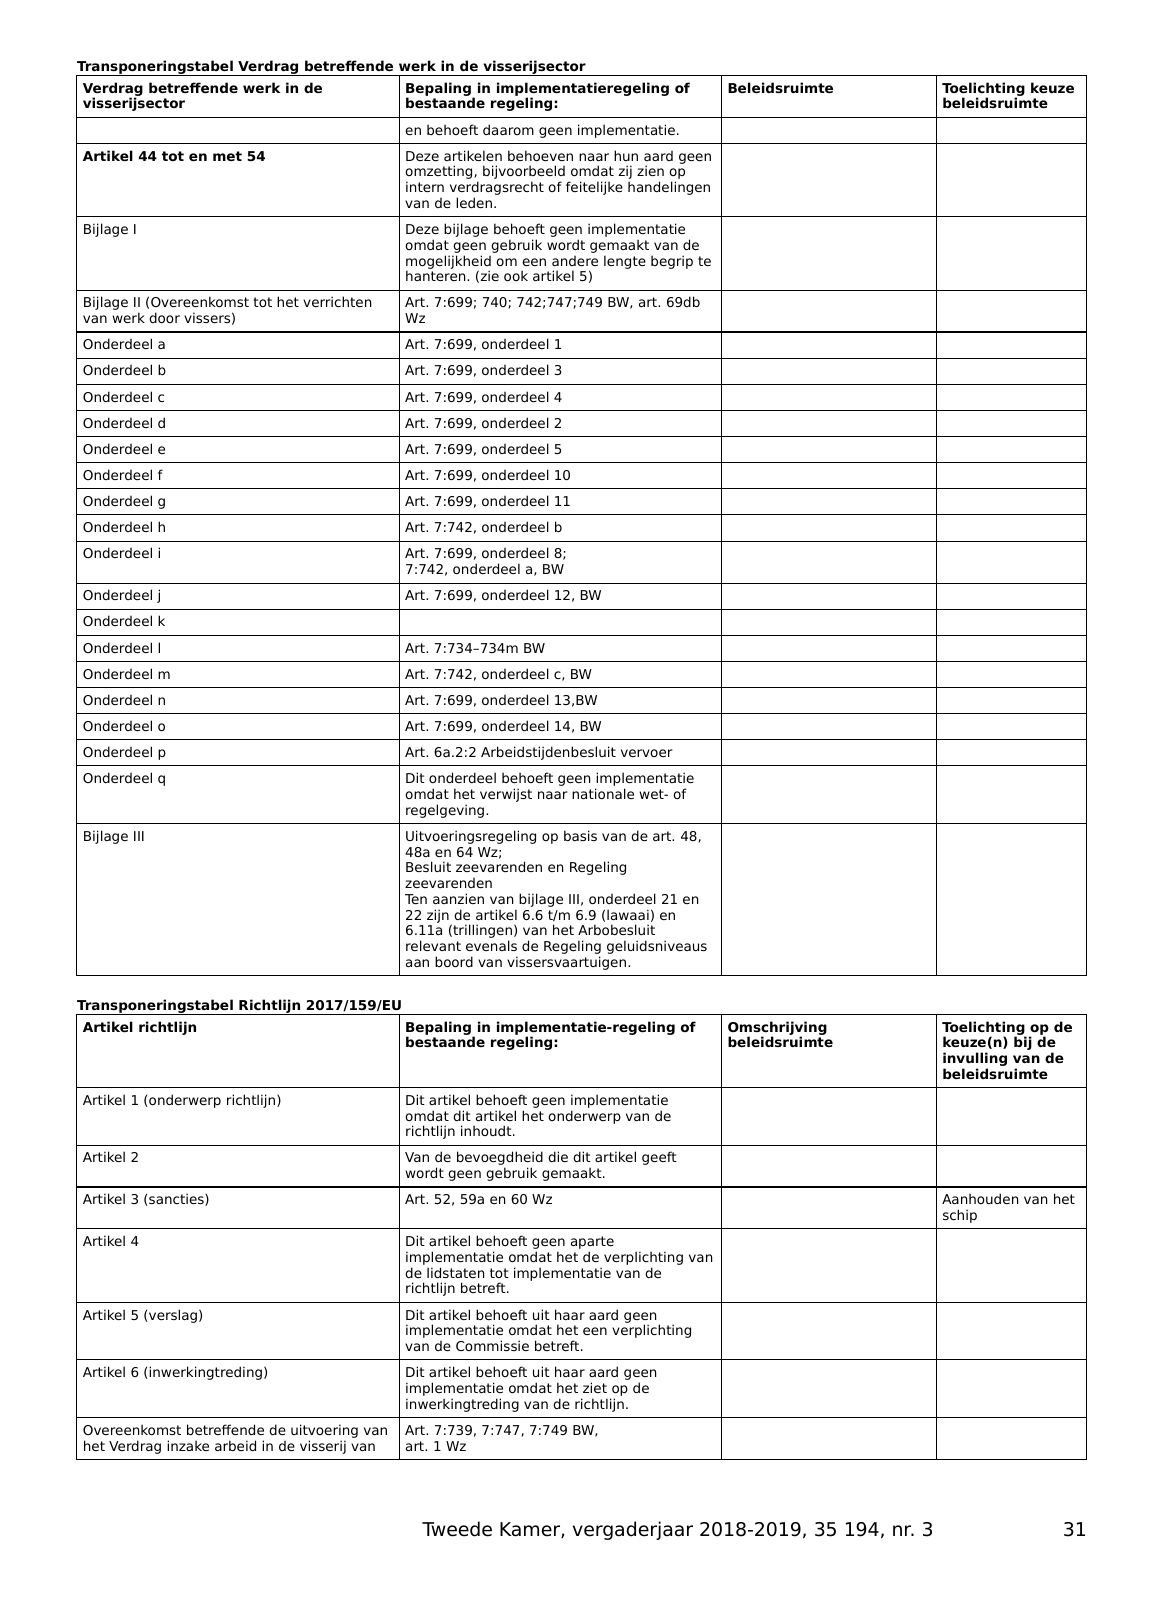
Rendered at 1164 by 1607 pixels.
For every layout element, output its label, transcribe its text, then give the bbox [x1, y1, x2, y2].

table_cell Art. 7:699, onderdeel 2 [400, 411, 721, 436]
table_cell Dit artikel behoeft uit haar aard geen implementatie omdat het ziet op de inwerkingtreding van de richtlijn. [400, 1360, 721, 1417]
table_cell Onderdeel q [77, 766, 399, 823]
table_cell [937, 291, 1086, 331]
table_cell Van de bevoegdheid die dit artikel geeft wordt geen gebruik gemaakt. [400, 1146, 721, 1186]
table_cell [722, 636, 936, 661]
table_cell [937, 437, 1086, 462]
table_cell [937, 824, 1086, 975]
table_cell [937, 610, 1086, 635]
table_cell Onderdeel n [77, 688, 399, 713]
table_cell Overeenkomst betreffende de uitvoering van het Verdrag inzake arbeid in de visserij van [77, 1418, 399, 1459]
table_cell [937, 1088, 1086, 1144]
table_cell [937, 1303, 1086, 1359]
table_cell Onderdeel b [77, 359, 399, 384]
table_cell Artikel 44 tot en met 54 [77, 144, 399, 216]
table_cell Bepaling in implementatie-regeling of bestaande regeling: [400, 1015, 721, 1087]
table_cell [937, 489, 1086, 514]
table_cell [937, 1418, 1086, 1459]
table_cell Artikel richtlijn [77, 1015, 399, 1087]
table_cell [937, 144, 1086, 216]
table_cell [937, 636, 1086, 661]
table_cell [937, 584, 1086, 608]
table_cell Onderdeel d [77, 411, 399, 436]
table_cell en behoeft daarom geen implementatie. [400, 118, 721, 143]
table_cell [722, 217, 936, 289]
table_cell [722, 1146, 936, 1186]
table_cell [937, 714, 1086, 739]
table_cell [937, 766, 1086, 823]
table_cell Art. 7:699, onderdeel 12, BW [400, 584, 721, 608]
table_cell Art. 7:699, onderdeel 4 [400, 385, 721, 410]
table_cell [722, 515, 936, 541]
table_cell Omschrijving beleidsruimte [722, 1015, 936, 1087]
table_cell [937, 118, 1086, 143]
table_cell [937, 385, 1086, 410]
table_cell Artikel 3 (sancties) [77, 1188, 399, 1228]
table_cell [937, 359, 1086, 384]
table_cell Bijlage III [77, 824, 399, 975]
table_cell Artikel 4 [77, 1229, 399, 1302]
table_cell [937, 1360, 1086, 1417]
table_cell Onderdeel i [77, 542, 399, 582]
table_cell [722, 610, 936, 635]
table_cell [937, 515, 1086, 541]
table_cell [722, 385, 936, 410]
table_cell [77, 118, 399, 143]
table_cell Beleidsruimte [722, 76, 936, 117]
table_cell Bepaling in implementatieregeling of bestaande regeling: [400, 76, 721, 117]
table_cell Art. 6a.2:2 Arbeidstijdenbesluit vervoer [400, 740, 721, 765]
table_cell Bijlage II (Overeenkomst tot het verrichten van werk door vissers) [77, 291, 399, 331]
table_cell Onderdeel j [77, 584, 399, 608]
table_cell Verdrag betreffende werk in de visserijsector [77, 76, 399, 117]
table_cell Artikel 2 [77, 1146, 399, 1186]
table_cell Art. 7:699, onderdeel 8; 7:742, onderdeel a, BW [400, 542, 721, 582]
table_cell Art. 7:742, onderdeel c, BW [400, 662, 721, 687]
table_cell Art. 7:742, onderdeel b [400, 515, 721, 541]
table_cell Art. 7:699, onderdeel 11 [400, 489, 721, 514]
table_cell Onderdeel a [77, 333, 399, 357]
table_cell Onderdeel m [77, 662, 399, 687]
table_cell Art. 7:734–734m BW [400, 636, 721, 661]
table_cell [722, 489, 936, 514]
table_cell [937, 1229, 1086, 1302]
table_cell Art. 7:699, onderdeel 1 [400, 333, 721, 357]
table_cell [722, 359, 936, 384]
table_cell [722, 1229, 936, 1302]
table_cell [722, 333, 936, 357]
table_cell Art. 52, 59a en 60 Wz [400, 1188, 721, 1228]
table_cell Bijlage I [77, 217, 399, 289]
table_cell Art. 7:699, onderdeel 5 [400, 437, 721, 462]
table_cell [722, 291, 936, 331]
table_header Transponeringstabel Verdrag betreffende werk in de visserijsector [77, 59, 1087, 75]
table_cell Deze bijlage behoeft geen implementatie omdat geen gebruik wordt gemaakt van de mogelijkheid om een andere lengte begrip te hanteren. (zie ook artikel 5) [400, 217, 721, 289]
table_cell Onderdeel k [77, 610, 399, 635]
table_cell Artikel 5 (verslag) [77, 1303, 399, 1359]
table_cell Onderdeel l [77, 636, 399, 661]
table_cell [722, 144, 936, 216]
table_cell [722, 1188, 936, 1228]
table_cell Art. 7:699, onderdeel 14, BW [400, 714, 721, 739]
table_cell Dit onderdeel behoeft geen implementatie omdat het verwijst naar nationale wet- of regelgeving. [400, 766, 721, 823]
table_cell Onderdeel h [77, 515, 399, 541]
table_cell [722, 437, 936, 462]
table_cell Uitvoeringsregeling op basis van de art. 48, 48a en 64 Wz; Besluit zeevarenden en Regeling zeevarenden Ten aanzien van bijlage III, onderdeel 21 en 22 zijn de artikel 6.6 t/m 6.9 (lawaai) en 6.11a (trillingen) van het Arbobesluit relevant evenals de Regeling geluidsniveaus aan boord van vissersvaartuigen. [400, 824, 721, 975]
table_cell Art. 7:699, onderdeel 3 [400, 359, 721, 384]
table_cell Onderdeel g [77, 489, 399, 514]
table_cell Onderdeel e [77, 437, 399, 462]
table_cell Toelichting keuze beleidsruimte [937, 76, 1086, 117]
table_cell Artikel 1 (onderwerp richtlijn) [77, 1088, 399, 1144]
table_cell Onderdeel f [77, 463, 399, 488]
table_cell Dit artikel behoeft geen implementatie omdat dit artikel het onderwerp van de richtlijn inhoudt. [400, 1088, 721, 1144]
table_cell [937, 542, 1086, 582]
table_cell Onderdeel o [77, 714, 399, 739]
table_cell Art. 7:739, 7:747, 7:749 BW, art. 1 Wz [400, 1418, 721, 1459]
table_cell [722, 542, 936, 582]
table_cell [937, 1146, 1086, 1186]
table_cell [937, 333, 1086, 357]
table_cell [722, 463, 936, 488]
table_cell Toelichting op de keuze(n) bij de invulling van de beleidsruimte [937, 1015, 1086, 1087]
table_cell [722, 824, 936, 975]
table_cell [937, 662, 1086, 687]
table_cell [937, 688, 1086, 713]
table_cell [722, 1303, 936, 1359]
table_cell [937, 411, 1086, 436]
table_cell Aanhouden van het schip [937, 1188, 1086, 1228]
table_cell Onderdeel c [77, 385, 399, 410]
table_cell [722, 584, 936, 608]
table_cell Onderdeel p [77, 740, 399, 765]
table_cell [937, 217, 1086, 289]
table_cell Dit artikel behoeft uit haar aard geen implementatie omdat het een verplichting van de Commissie betreft. [400, 1303, 721, 1359]
table_cell [722, 740, 936, 765]
table_cell [722, 118, 936, 143]
table_cell [722, 1418, 936, 1459]
table_cell [722, 766, 936, 823]
table_cell [937, 740, 1086, 765]
table_cell [722, 1360, 936, 1417]
table_cell Artikel 6 (inwerkingtreding) [77, 1360, 399, 1417]
table_cell [722, 1088, 936, 1144]
table_cell Art. 7:699, onderdeel 10 [400, 463, 721, 488]
table_cell [722, 662, 936, 687]
table_cell Deze artikelen behoeven naar hun aard geen omzetting, bijvoorbeeld omdat zij zien op intern verdragsrecht of feitelijke handelingen van de leden. [400, 144, 721, 216]
table_cell [722, 688, 936, 713]
table_cell Art. 7:699, onderdeel 13,BW [400, 688, 721, 713]
table_cell [722, 411, 936, 436]
table_header Transponeringstabel Richtlijn 2017/159/EU [77, 998, 1087, 1014]
table_cell [722, 714, 936, 739]
table_cell Dit artikel behoeft geen aparte implementatie omdat het de verplichting van de lidstaten tot implementatie van de richtlijn betreft. [400, 1229, 721, 1302]
table_cell Art. 7:699; 740; 742;747;749 BW, art. 69db Wz [400, 291, 721, 331]
table_cell [400, 610, 721, 635]
table_cell [937, 463, 1086, 488]
